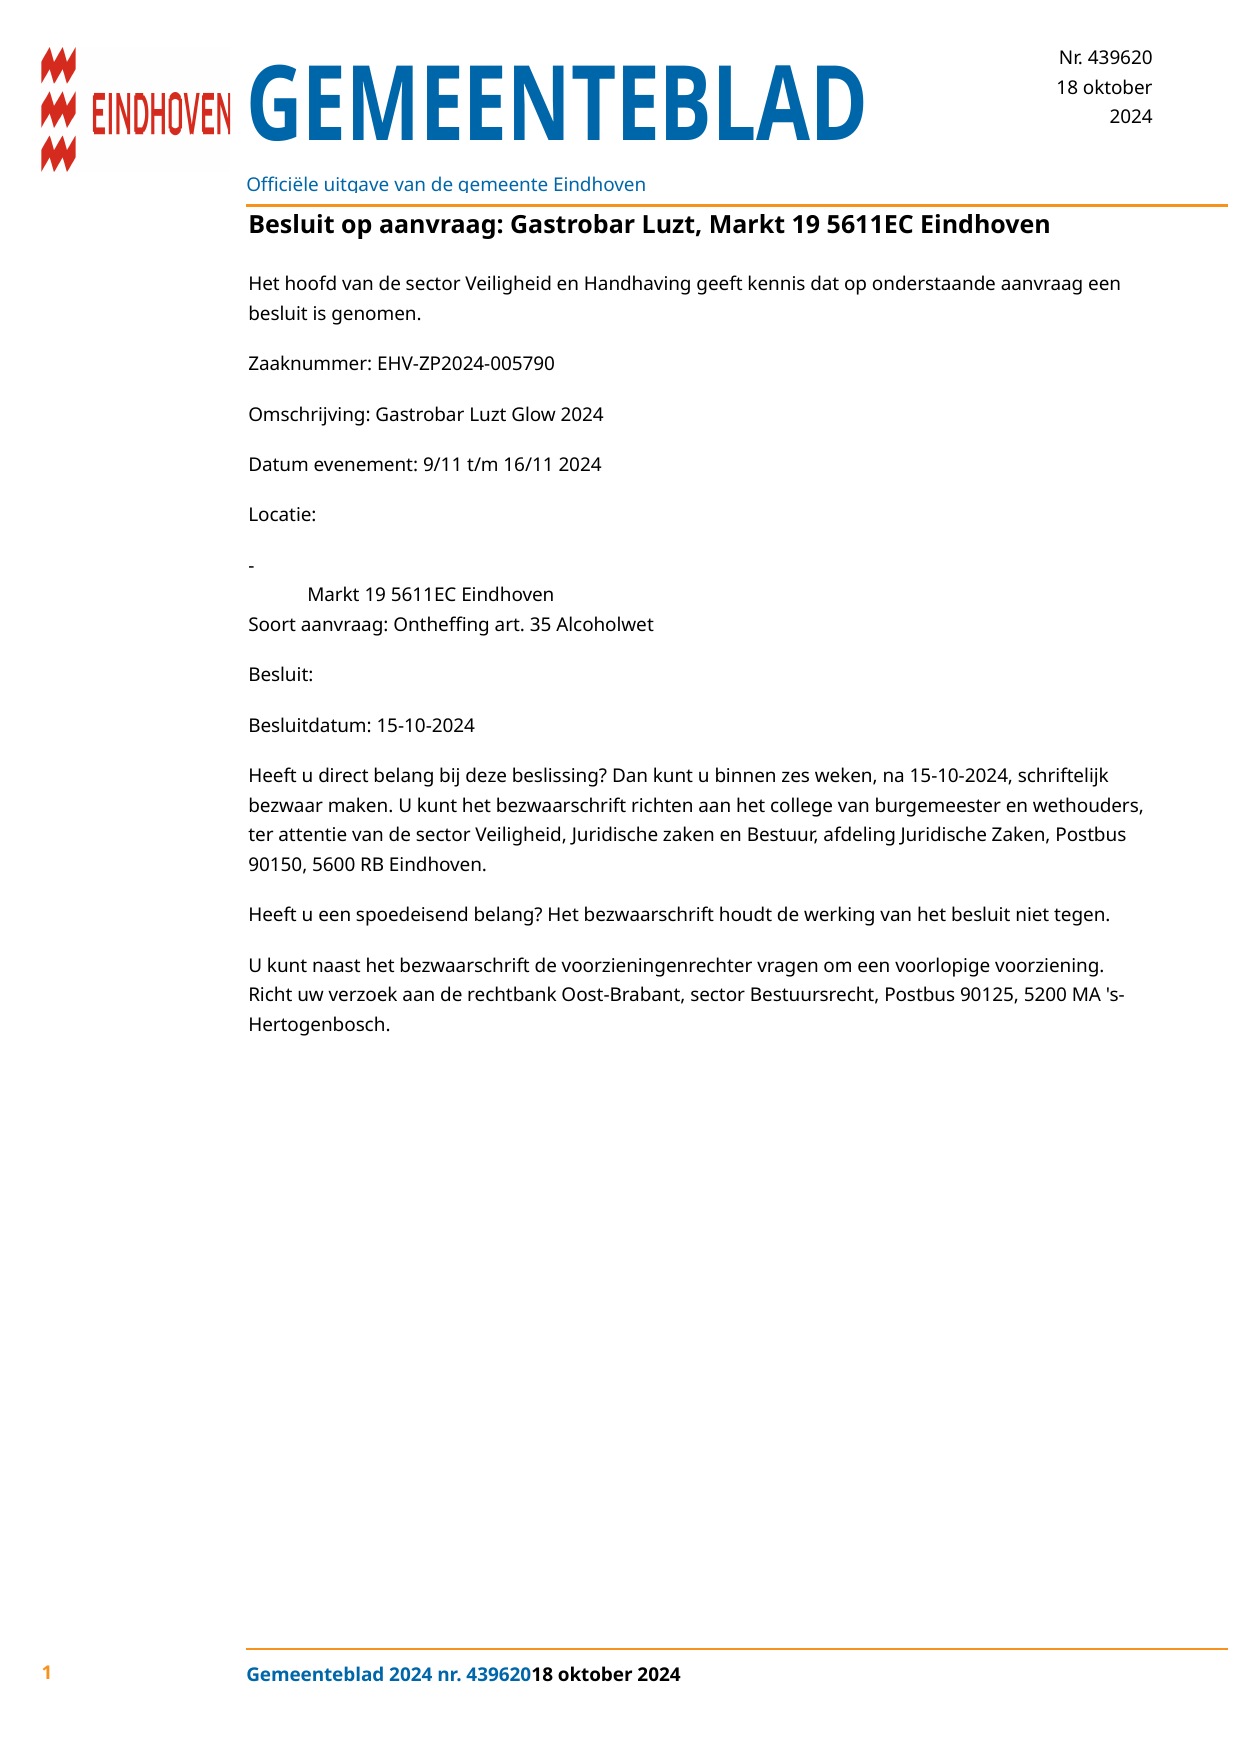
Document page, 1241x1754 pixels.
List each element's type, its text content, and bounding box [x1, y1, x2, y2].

text Soort aanvraag: Ontheffing art. 35 Alcoholwet [248, 611, 1152, 637]
text Besluitdatum: 15-10-2024 [248, 712, 1152, 738]
text Het hoofd van de sector Veiligheid en Handhaving geeft kennis dat op onderstaande aanvraag een besluit is genomen. [248, 270, 1152, 326]
text Omschrijving: Gastrobar Luzt Glow 2024 [248, 401, 1152, 426]
text Besluit: [248, 662, 1152, 687]
picture [41, 47, 231, 172]
text U kunt naast het bezwaarschrift de voorzieningenrechter vragen om een voorlopige voorziening. Richt uw verzoek aan de rechtbank Oost-Brabant, sector Bestuursrecht, Postbus 90125, 5200 MA 's-Hertogenbosch. [248, 952, 1152, 1037]
text Besluit op aanvraag: Gastrobar Luzt, Markt 19 5611EC Eindhoven [248, 207, 1152, 241]
text Heeft u direct belang bij deze beslissing? Dan kunt u binnen zes weken, na 15-10-2024, schriftelijk bezwaar maken. U kunt het bezwaarschrift richten aan het college van burgemeester en wethouders, ter attentie van de sector Veiligheid, Juridische zaken en Bestuur, afdeling Juridische Zaken, Postbus 90150, 5600 RB Eindhoven. [248, 762, 1152, 877]
text Datum evenement: 9/11 t/m 16/11 2024 [248, 451, 1152, 477]
text Locatie: [248, 502, 1152, 527]
text Heeft u een spoedeisend belang? Het bezwaarschrift houdt de werking van het besluit niet tegen. [248, 902, 1152, 927]
text Zaaknummer: EHV-ZP2024-005790 [248, 350, 1152, 376]
list Markt 19 5611EC Eindhoven [248, 582, 1152, 607]
